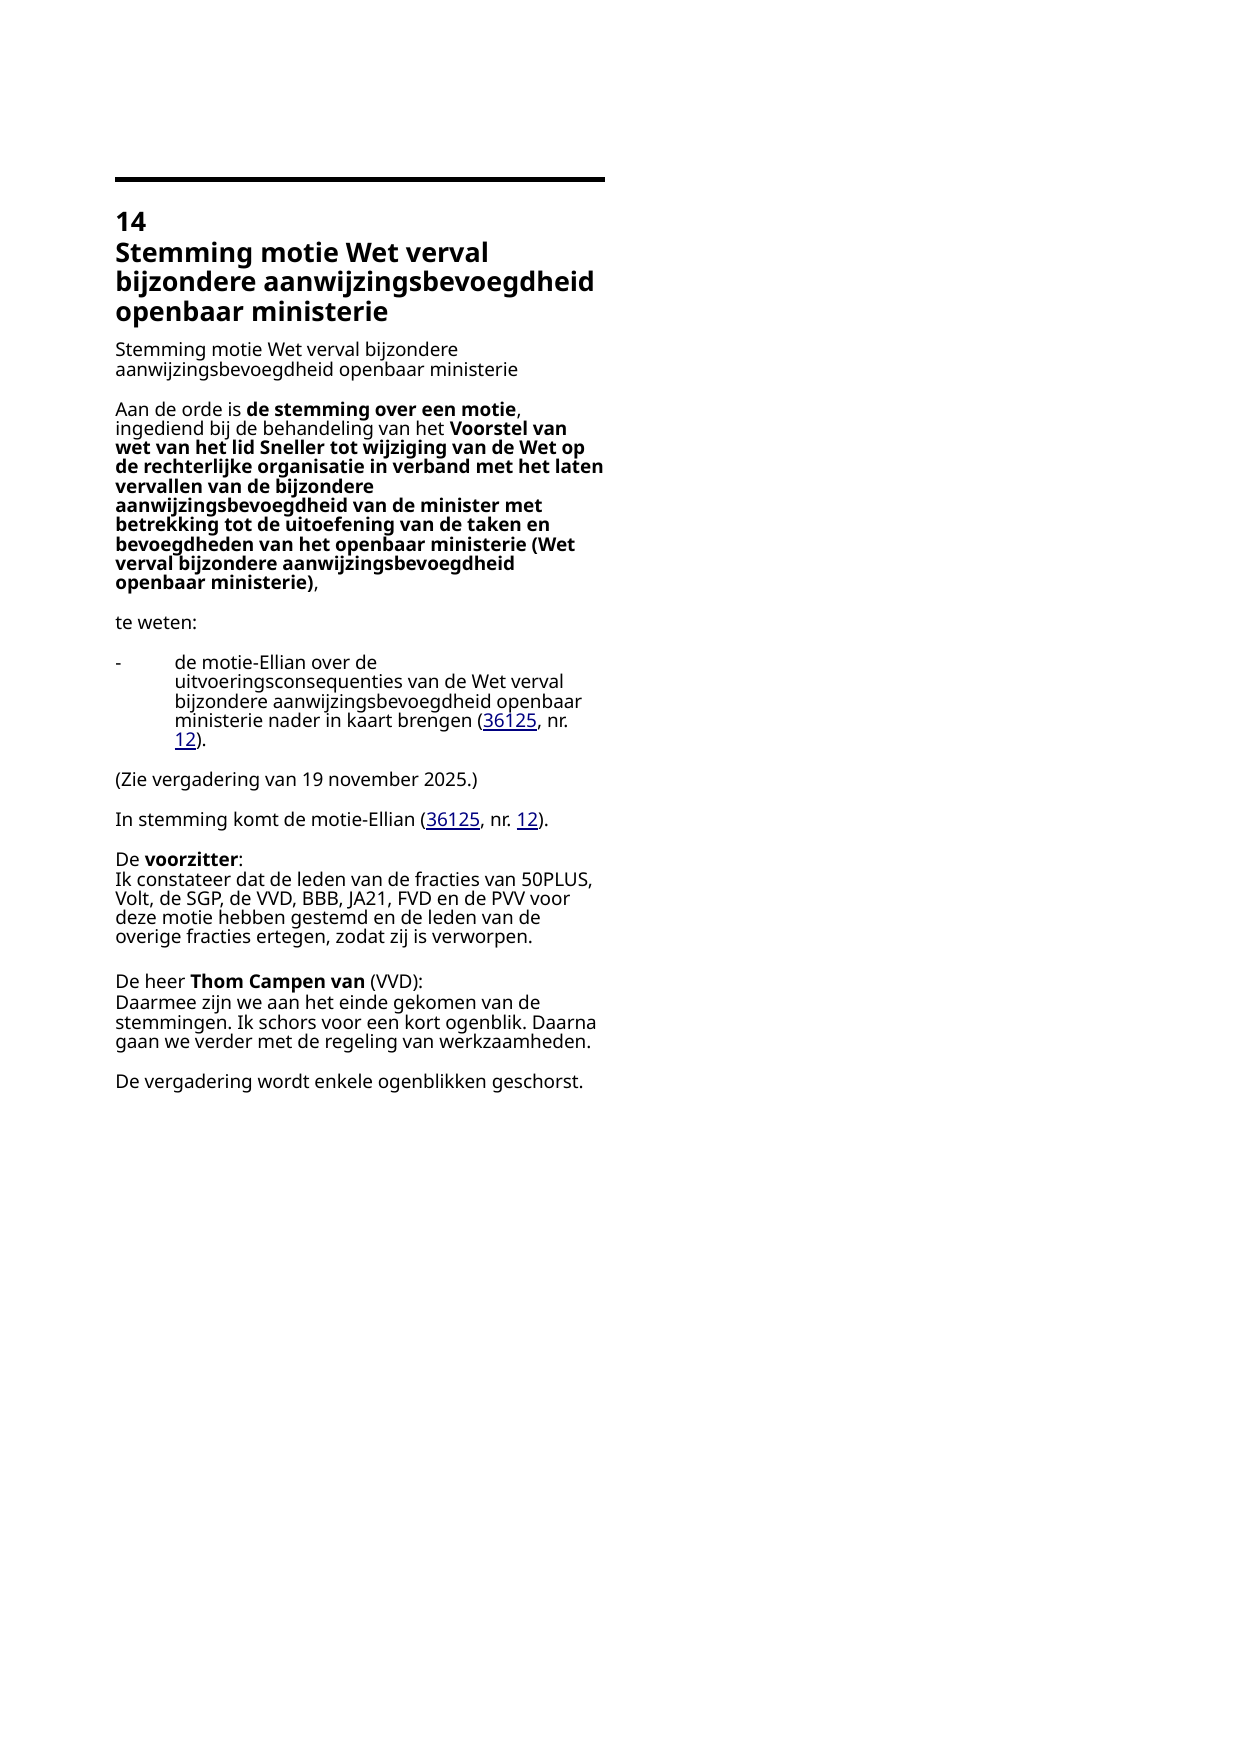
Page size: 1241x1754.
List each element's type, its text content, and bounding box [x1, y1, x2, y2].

text Stemming motie Wet verval bijzondere aanwijzingsbevoegdheid openbaar ministerie [115, 341, 605, 380]
text De vergadering wordt enkele ogenblikken geschorst. [115, 1073, 605, 1092]
text 14 [115, 203, 605, 239]
text Stemming motie Wet verval bijzondere aanwijzingsbevoegdheid openbaar ministerie [115, 239, 605, 341]
text De voorzitter: [115, 851, 605, 871]
list de motie-Ellian over de uitvoeringsconsequenties van de Wet verval bijzondere aanwijzingsbevoegdheid openbaar ministerie nader in kaart brengen (36125, nr. 12). [115, 654, 605, 751]
text Daarmee zijn we aan het einde gekomen van de stemmingen. Ik schors voor een kort ogenblik. Daarna gaan we verder met de regeling van werkzaamheden. [115, 994, 605, 1052]
text te weten: [115, 614, 605, 633]
text De heer Thom Campen van (VVD): [115, 969, 605, 994]
text In stemming komt de motie-Ellian (36125, nr. 12). [115, 811, 605, 831]
text (Zie vergadering van 19 november 2025.) [115, 771, 605, 791]
text Aan de orde is de stemming over een motie, ingediend bij de behandeling van het Voorstel van wet van het lid Sneller tot wijziging van de Wet op de rechterlijke organisatie in verband met het laten vervallen van de bijzondere aanwijzingsbevoegdheid van de minister met betrekking tot de uitoefening van de taken en bevoegdheden van het openbaar ministerie (Wet verval bijzondere aanwijzingsbevoegdheid openbaar ministerie), [115, 401, 605, 593]
text Ik constateer dat de leden van de fracties van 50PLUS, Volt, de SGP, de VVD, BBB, JA21, FVD en de PVV voor deze motie hebben gestemd en de leden van de overige fracties ertegen, zodat zij is verworpen. [115, 871, 605, 948]
